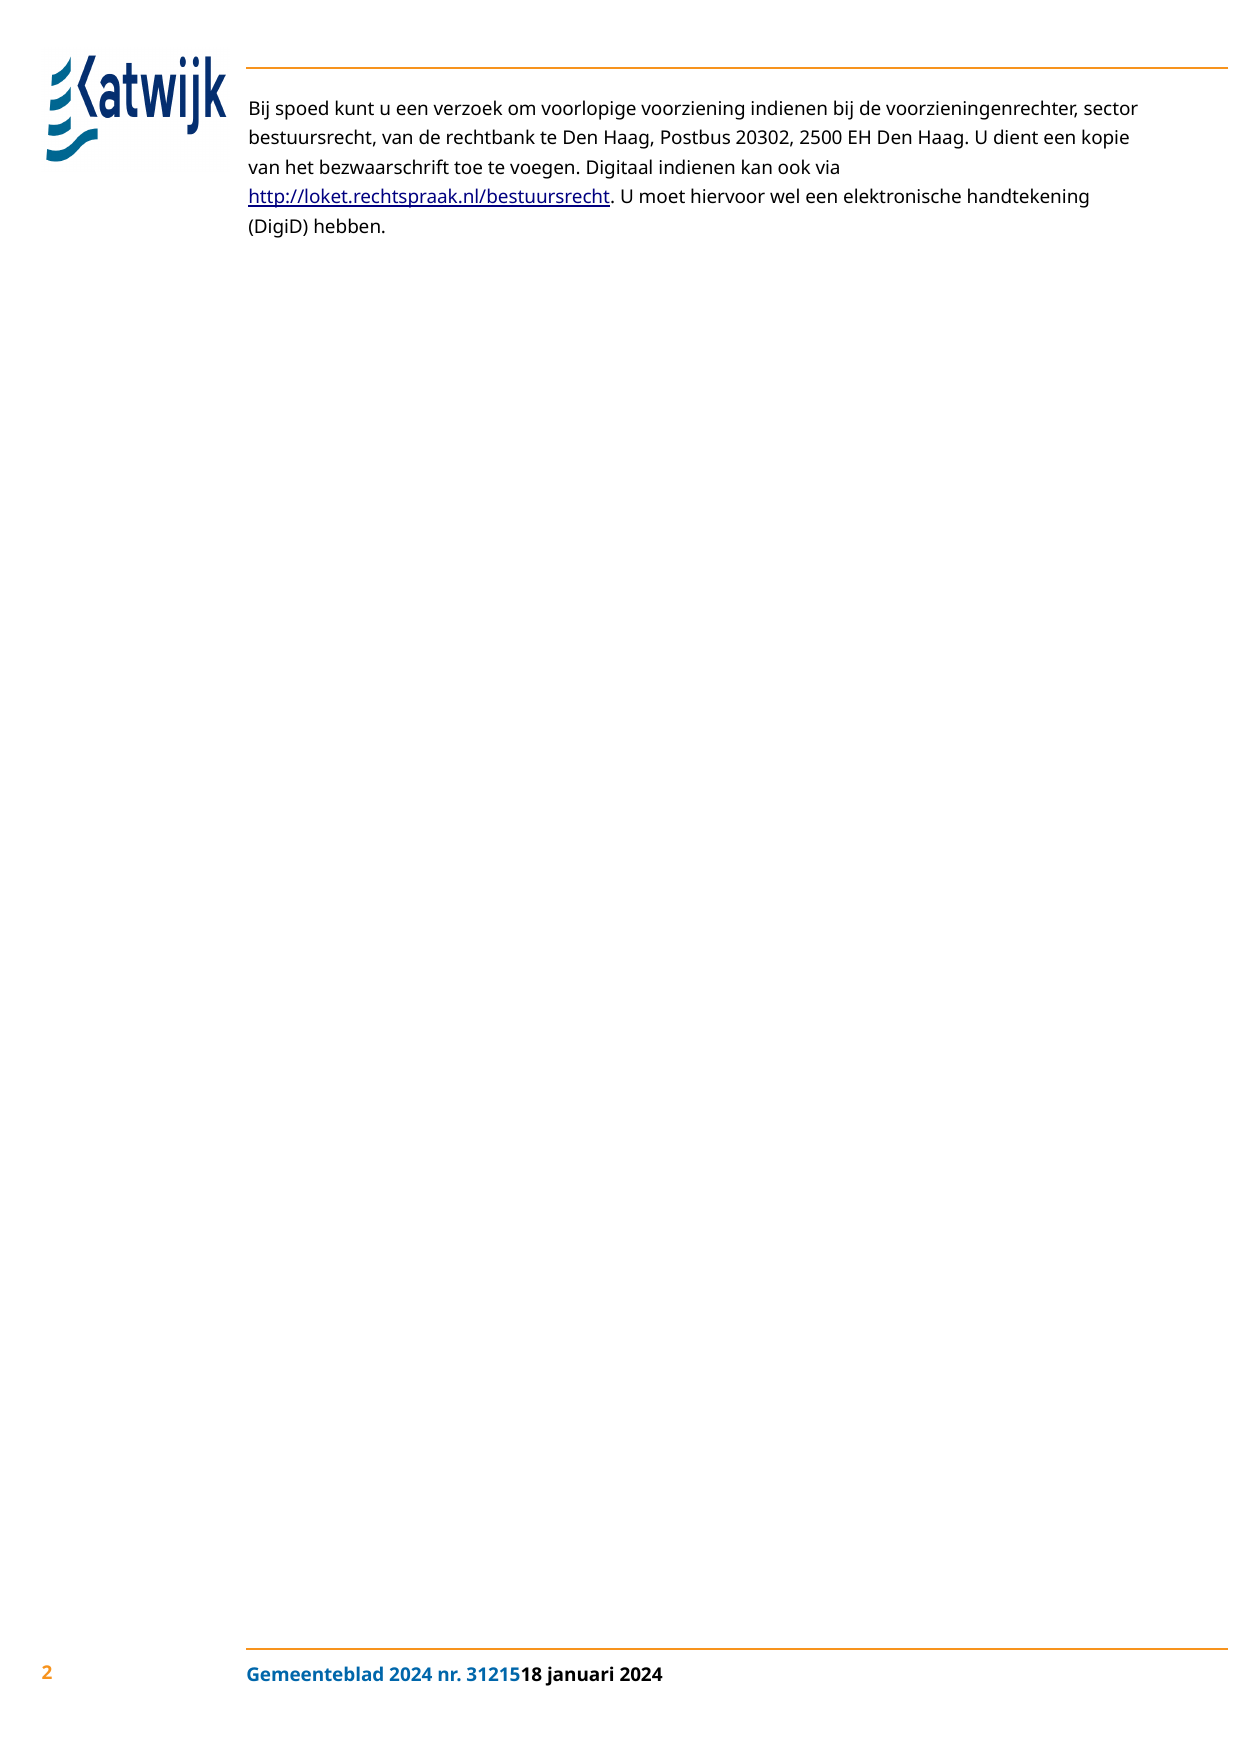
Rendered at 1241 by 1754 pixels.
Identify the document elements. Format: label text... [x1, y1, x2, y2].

picture [41, 47, 231, 172]
text Bij spoed kunt u een verzoek om voorlopige voorziening indienen bij de voorzieningenrechter, sector bestuursrecht, van de rechtbank te Den Haag, Postbus 20302, 2500 EH Den Haag. U dient een kopie van het bezwaarschrift toe te voegen. Digitaal indienen kan ook via http://loket.rechtspraak.nl/bestuursrecht. U moet hiervoor wel een elektronische handtekening (DigiD) hebben. [248, 95, 1152, 239]
